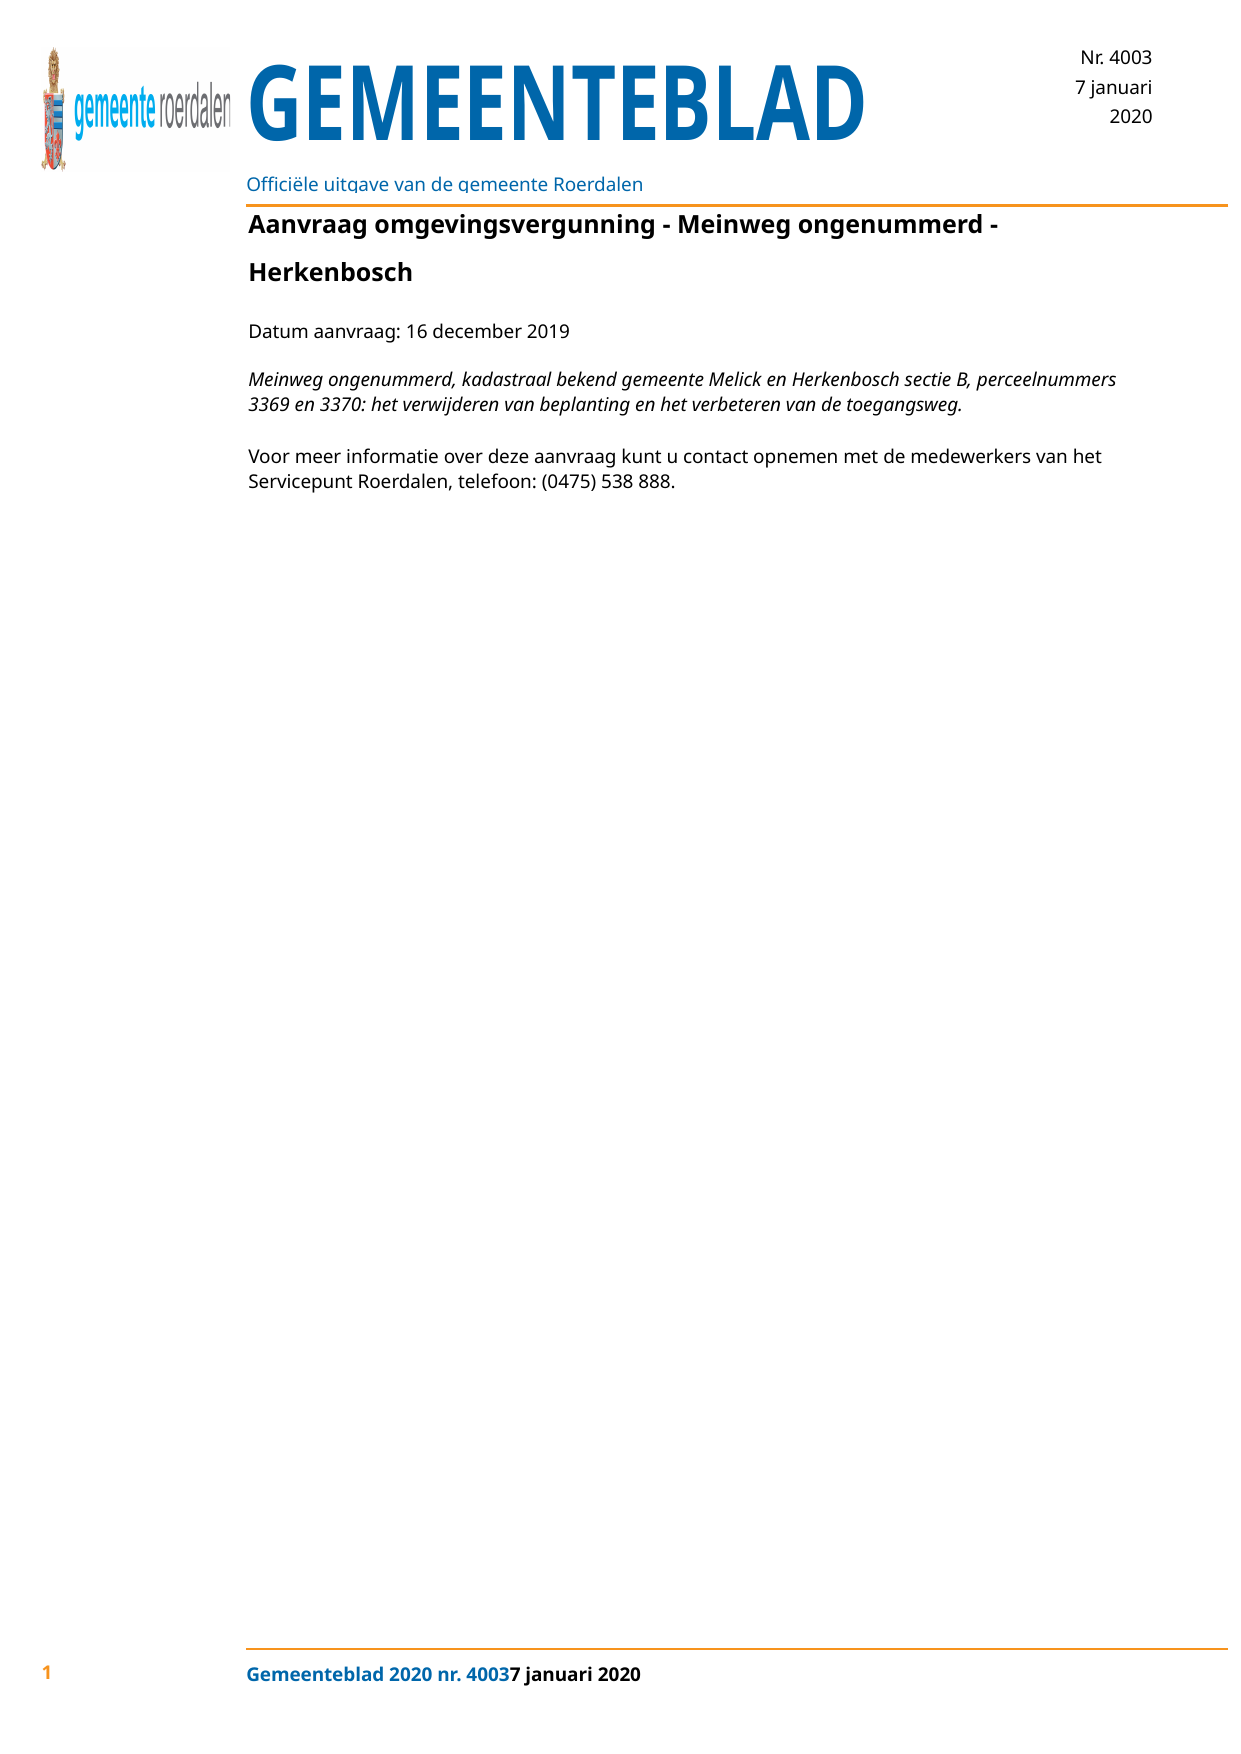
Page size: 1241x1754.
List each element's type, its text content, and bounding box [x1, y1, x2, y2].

text Voor meer informatie over deze aanvraag kunt u contact opnemen met de medewerkers van het Servicepunt Roerdalen, telefoon: (0475) 538 888. [248, 443, 1152, 494]
picture [41, 47, 231, 172]
text Meinweg ongenummerd, kadastraal bekend gemeente Melick en Herkenbosch sectie B, perceelnummers 3369 en 3370: het verwijderen van beplanting en het verbeteren van de toegangsweg. [248, 366, 1152, 417]
text Datum aanvraag: 16 december 2019 [248, 318, 1152, 344]
text Aanvraag omgevingsvergunning - Meinweg ongenummerd - Herkenbosch [248, 207, 1152, 288]
